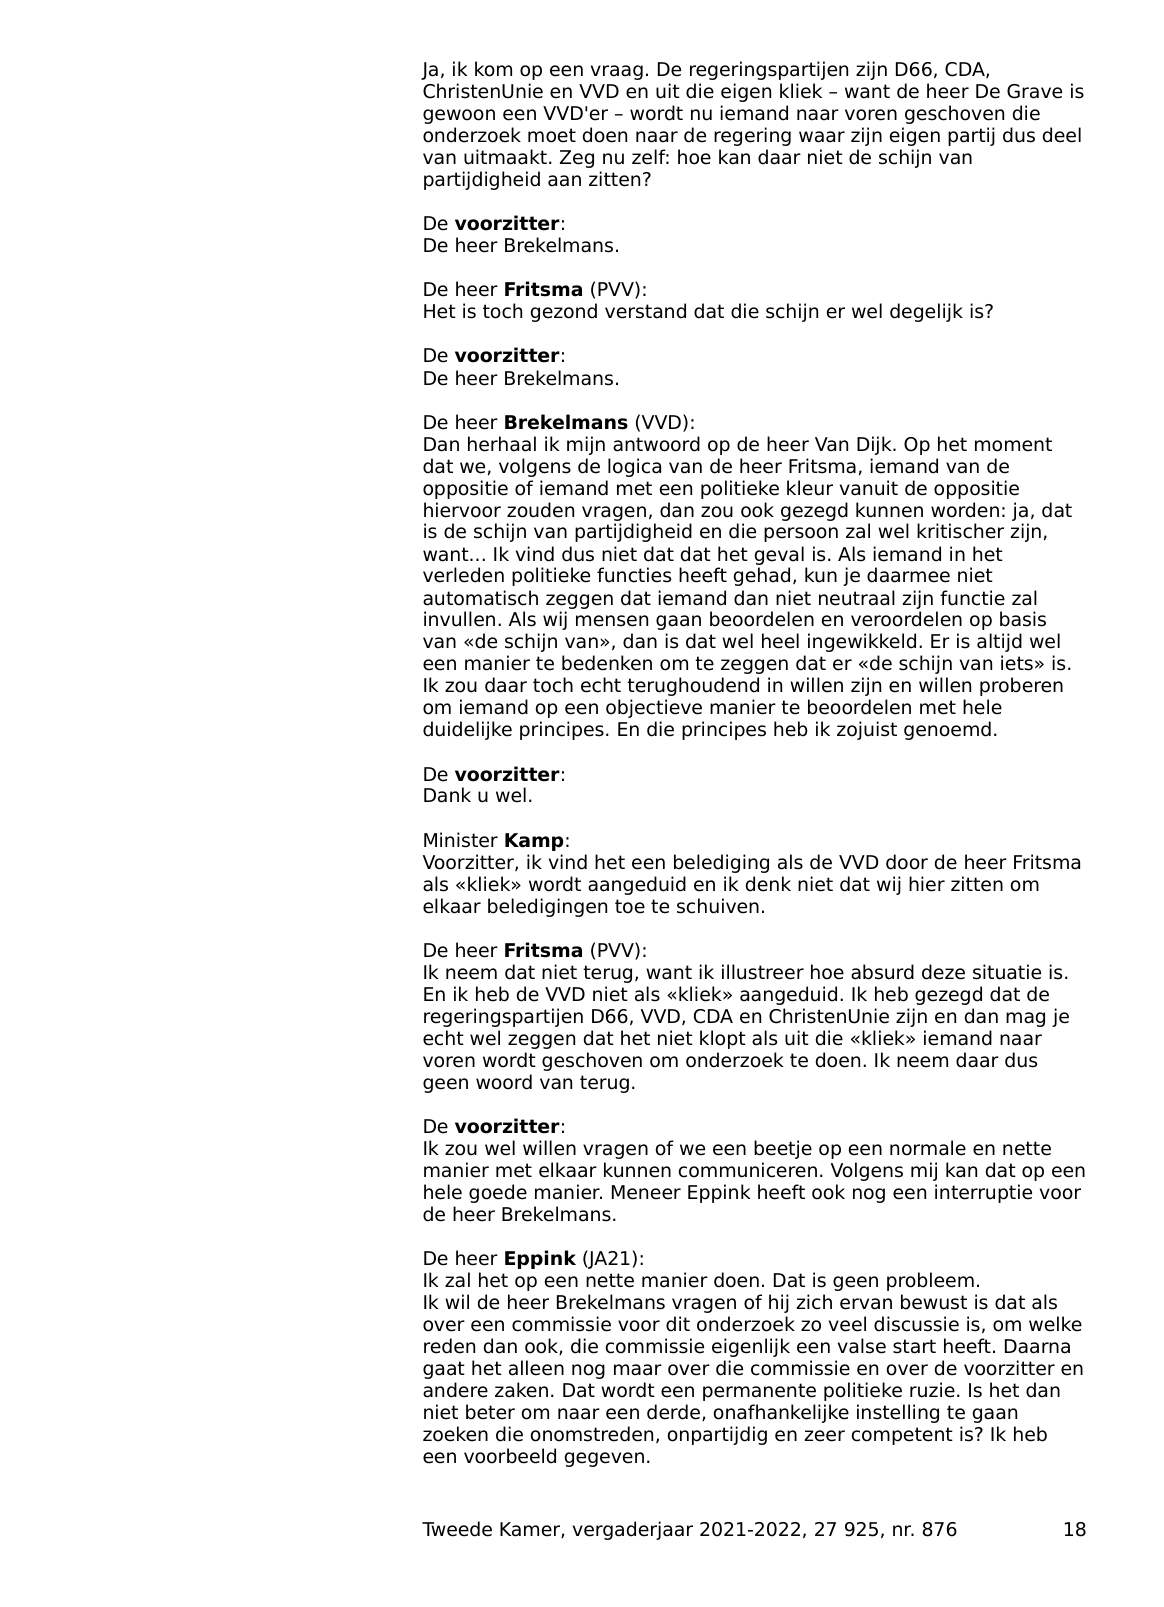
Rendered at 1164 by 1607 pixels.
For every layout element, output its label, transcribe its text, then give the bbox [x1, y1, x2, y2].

text Voorzitter, ik vind het een belediging als de VVD door de heer Fritsma als «kliek» wordt aangeduid en ik denk niet dat wij hier zitten om elkaar beledigingen toe te schuiven. [422, 852, 1087, 917]
text Ik zou wel willen vragen of we een beetje op een normale en nette manier met elkaar kunnen communiceren. Volgens mij kan dat op een hele goede manier. Meneer Eppink heeft ook nog een interruptie voor de heer Brekelmans. [422, 1138, 1087, 1226]
text De voorzitter: [422, 345, 1087, 367]
text Ik zal het op een nette manier doen. Dat is geen probleem. [422, 1270, 1087, 1292]
text Het is toch gezond verstand dat die schijn er wel degelijk is? [422, 301, 1087, 323]
text De heer Eppink (JA21): [422, 1248, 1087, 1270]
text Minister Kamp: [422, 829, 1087, 852]
text De heer Fritsma (PVV): [422, 940, 1087, 962]
text Ja, ik kom op een vraag. De regeringspartijen zijn D66, CDA, ChristenUnie en VVD en uit die eigen kliek – want de heer De Grave is gewoon een VVD'er – wordt nu iemand naar voren geschoven die onderzoek moet doen naar de regering waar zijn eigen partij dus deel van uitmaakt. Zeg nu zelf: hoe kan daar niet de schijn van partijdigheid aan zitten? [422, 59, 1087, 191]
text De voorzitter: [422, 763, 1087, 785]
text De heer Brekelmans. [422, 235, 1087, 257]
text De heer Fritsma (PVV): [422, 279, 1087, 301]
text Ik wil de heer Brekelmans vragen of hij zich ervan bewust is dat als over een commissie voor dit onderzoek zo veel discussie is, om welke reden dan ook, die commissie eigenlijk een valse start heeft. Daarna gaat het alleen nog maar over die commissie en over de voorzitter en andere zaken. Dat wordt een permanente politieke ruzie. Is het dan niet beter om naar een derde, onafhankelijke instelling te gaan zoeken die onomstreden, onpartijdig en zeer competent is? Ik heb een voorbeeld gegeven. [422, 1292, 1087, 1468]
text De heer Brekelmans (VVD): [422, 412, 1087, 433]
text De voorzitter: [422, 1116, 1087, 1138]
text Dan herhaal ik mijn antwoord op de heer Van Dijk. Op het moment dat we, volgens de logica van de heer Fritsma, iemand van de oppositie of iemand met een politieke kleur vanuit de oppositie hiervoor zouden vragen, dan zou ook gezegd kunnen worden: ja, dat is de schijn van partijdigheid en die persoon zal wel kritischer zijn, want... Ik vind dus niet dat dat het geval is. Als iemand in het verleden politieke functies heeft gehad, kun je daarmee niet automatisch zeggen dat iemand dan niet neutraal zijn functie zal invullen. Als wij mensen gaan beoordelen en veroordelen op basis van «de schijn van», dan is dat wel heel ingewikkeld. Er is altijd wel een manier te bedenken om te zeggen dat er «de schijn van iets» is. Ik zou daar toch echt terughoudend in willen zijn en willen proberen om iemand op een objectieve manier te beoordelen met hele duidelijke principes. En die principes heb ik zojuist genoemd. [422, 433, 1087, 741]
text De heer Brekelmans. [422, 367, 1087, 389]
text Ik neem dat niet terug, want ik illustreer hoe absurd deze situatie is. En ik heb de VVD niet als «kliek» aangeduid. Ik heb gezegd dat de regeringspartijen D66, VVD, CDA en ChristenUnie zijn en dan mag je echt wel zeggen dat het niet klopt als uit die «kliek» iemand naar voren wordt geschoven om onderzoek te doen. Ik neem daar dus geen woord van terug. [422, 962, 1087, 1093]
text De voorzitter: [422, 213, 1087, 235]
text Dank u wel. [422, 785, 1087, 807]
